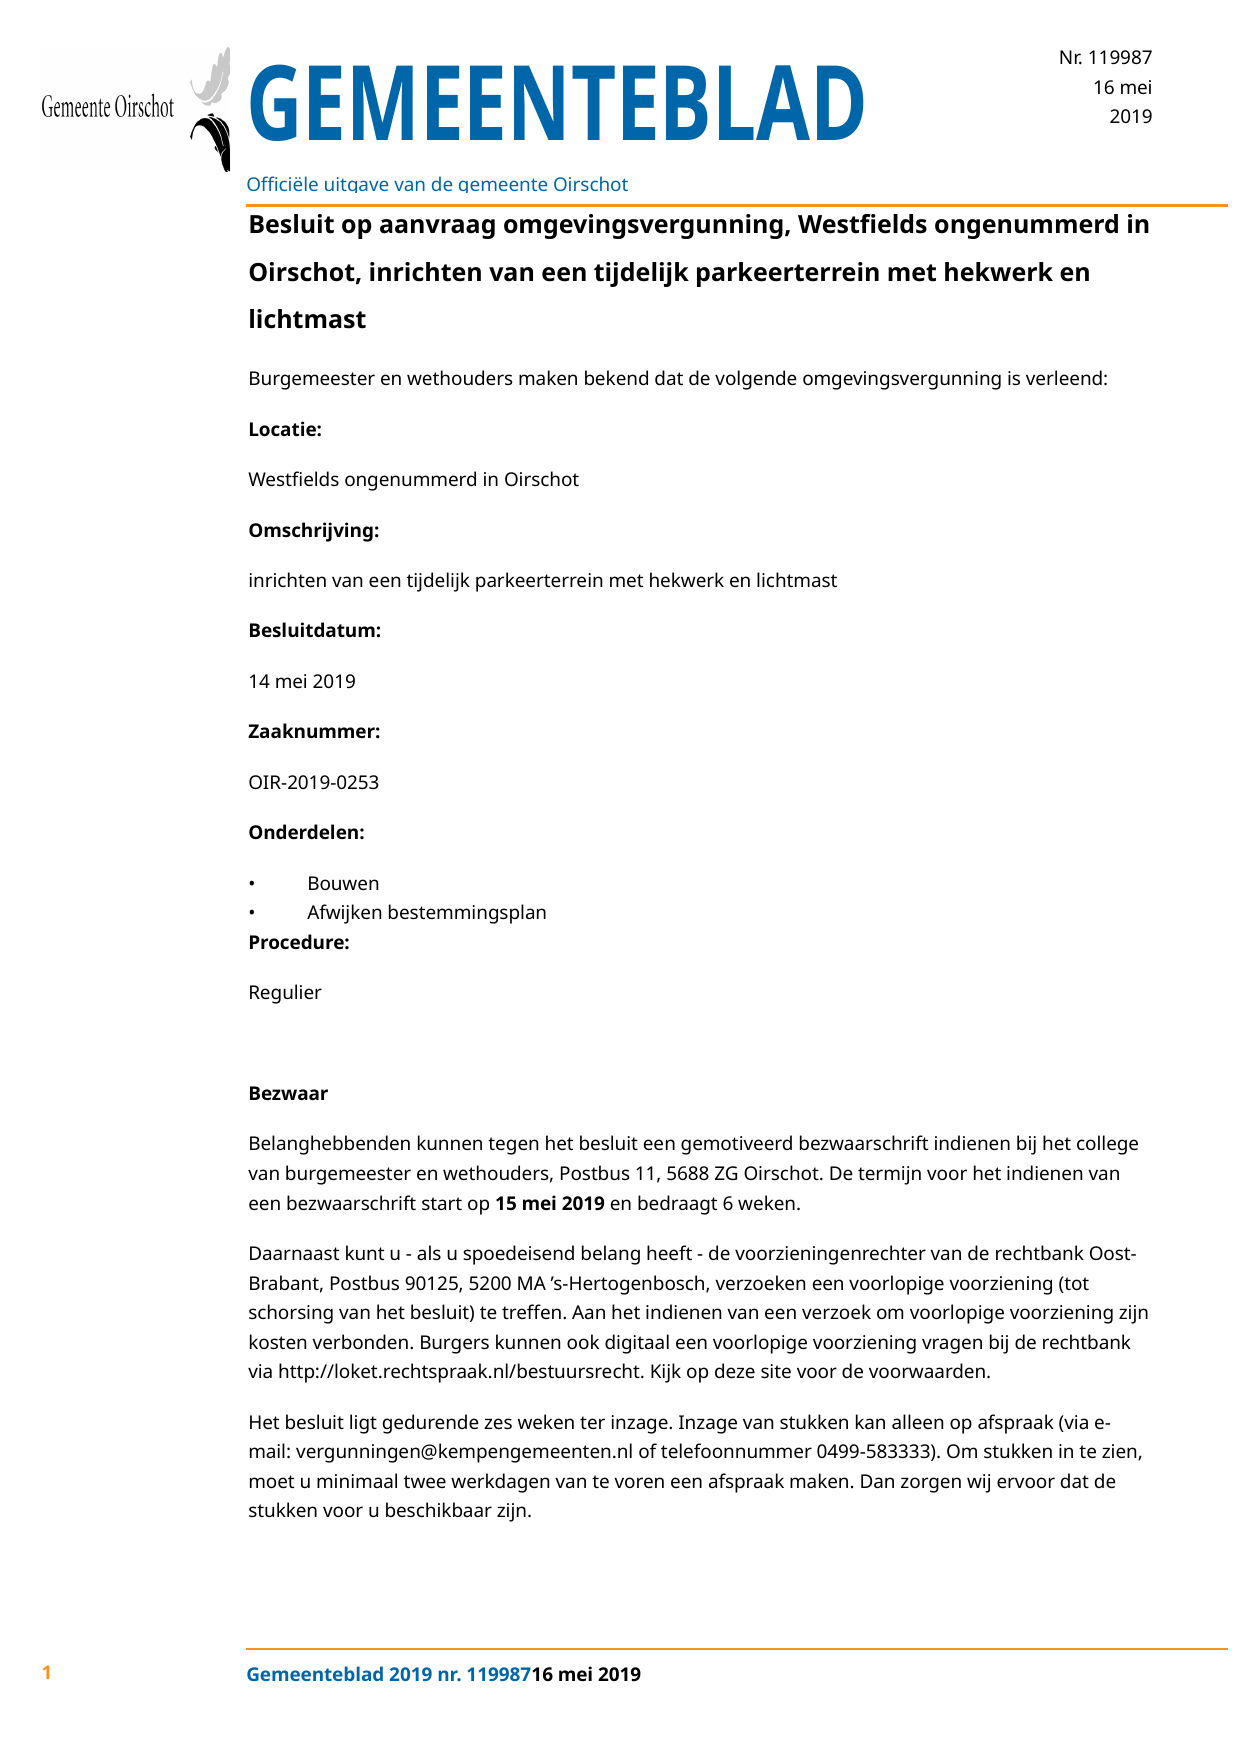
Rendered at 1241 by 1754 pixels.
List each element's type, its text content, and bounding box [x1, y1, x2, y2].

text Het besluit ligt gedurende zes weken ter inzage. Inzage van stukken kan alleen op afspraak (via e-mail: vergunningen@kempengemeenten.nl of telefoonnummer 0499-583333). Om stukken in te zien, moet u minimaal twee werkdagen van te voren een afspraak maken. Dan zorgen wij ervoor dat de stukken voor u beschikbaar zijn. [248, 1409, 1152, 1523]
text Bezwaar [248, 1080, 1152, 1106]
text Daarnaast kunt u - als u spoedeisend belang heeft - de voorzieningenrechter van de rechtbank Oost-Brabant, Postbus 90125, 5200 MA ’s-Hertogenbosch, verzoeken een voorlopige voorziening (tot schorsing van het besluit) te treffen. Aan het indienen van een verzoek om voorlopige voorziening zijn kosten verbonden. Burgers kunnen ook digitaal een voorlopige voorziening vragen bij de rechtbank via http://loket.rechtspraak.nl/bestuursrecht. Kijk op deze site voor de voorwaarden. [248, 1240, 1152, 1384]
text Zaaknummer: [248, 718, 1152, 744]
list Bouwen [248, 870, 1152, 895]
text Besluitdatum: [248, 618, 1152, 643]
text Procedure: [248, 929, 1152, 954]
text Besluit op aanvraag omgevingsvergunning, Westfields ongenummerd in Oirschot, inrichten van een tijdelijk parkeerterrein met hekwerk en lichtmast [248, 207, 1152, 336]
text Omschrijving: [248, 517, 1152, 542]
text inrichten van een tijdelijk parkeerterrein met hekwerk en lichtmast [248, 567, 1152, 593]
picture [41, 47, 231, 172]
list Afwijken bestemmingsplan [248, 899, 1152, 925]
text OIR-2019-0253 [248, 769, 1152, 794]
text Onderdelen: [248, 819, 1152, 845]
text 14 mei 2019 [248, 668, 1152, 694]
text Westfields ongenummerd in Oirschot [248, 466, 1152, 492]
text Burgemeester en wethouders maken bekend dat de volgende omgevingsvergunning is verleend: [248, 366, 1152, 391]
text Belanghebbenden kunnen tegen het besluit een gemotiveerd bezwaarschrift indienen bij het college van burgemeester en wethouders, Postbus 11, 5688 ZG Oirschot. De termijn voor het indienen van een bezwaarschrift start op 15 mei 2019 en bedraagt 6 weken. [248, 1131, 1152, 1215]
text Regulier [248, 979, 1152, 1005]
text Locatie: [248, 416, 1152, 442]
